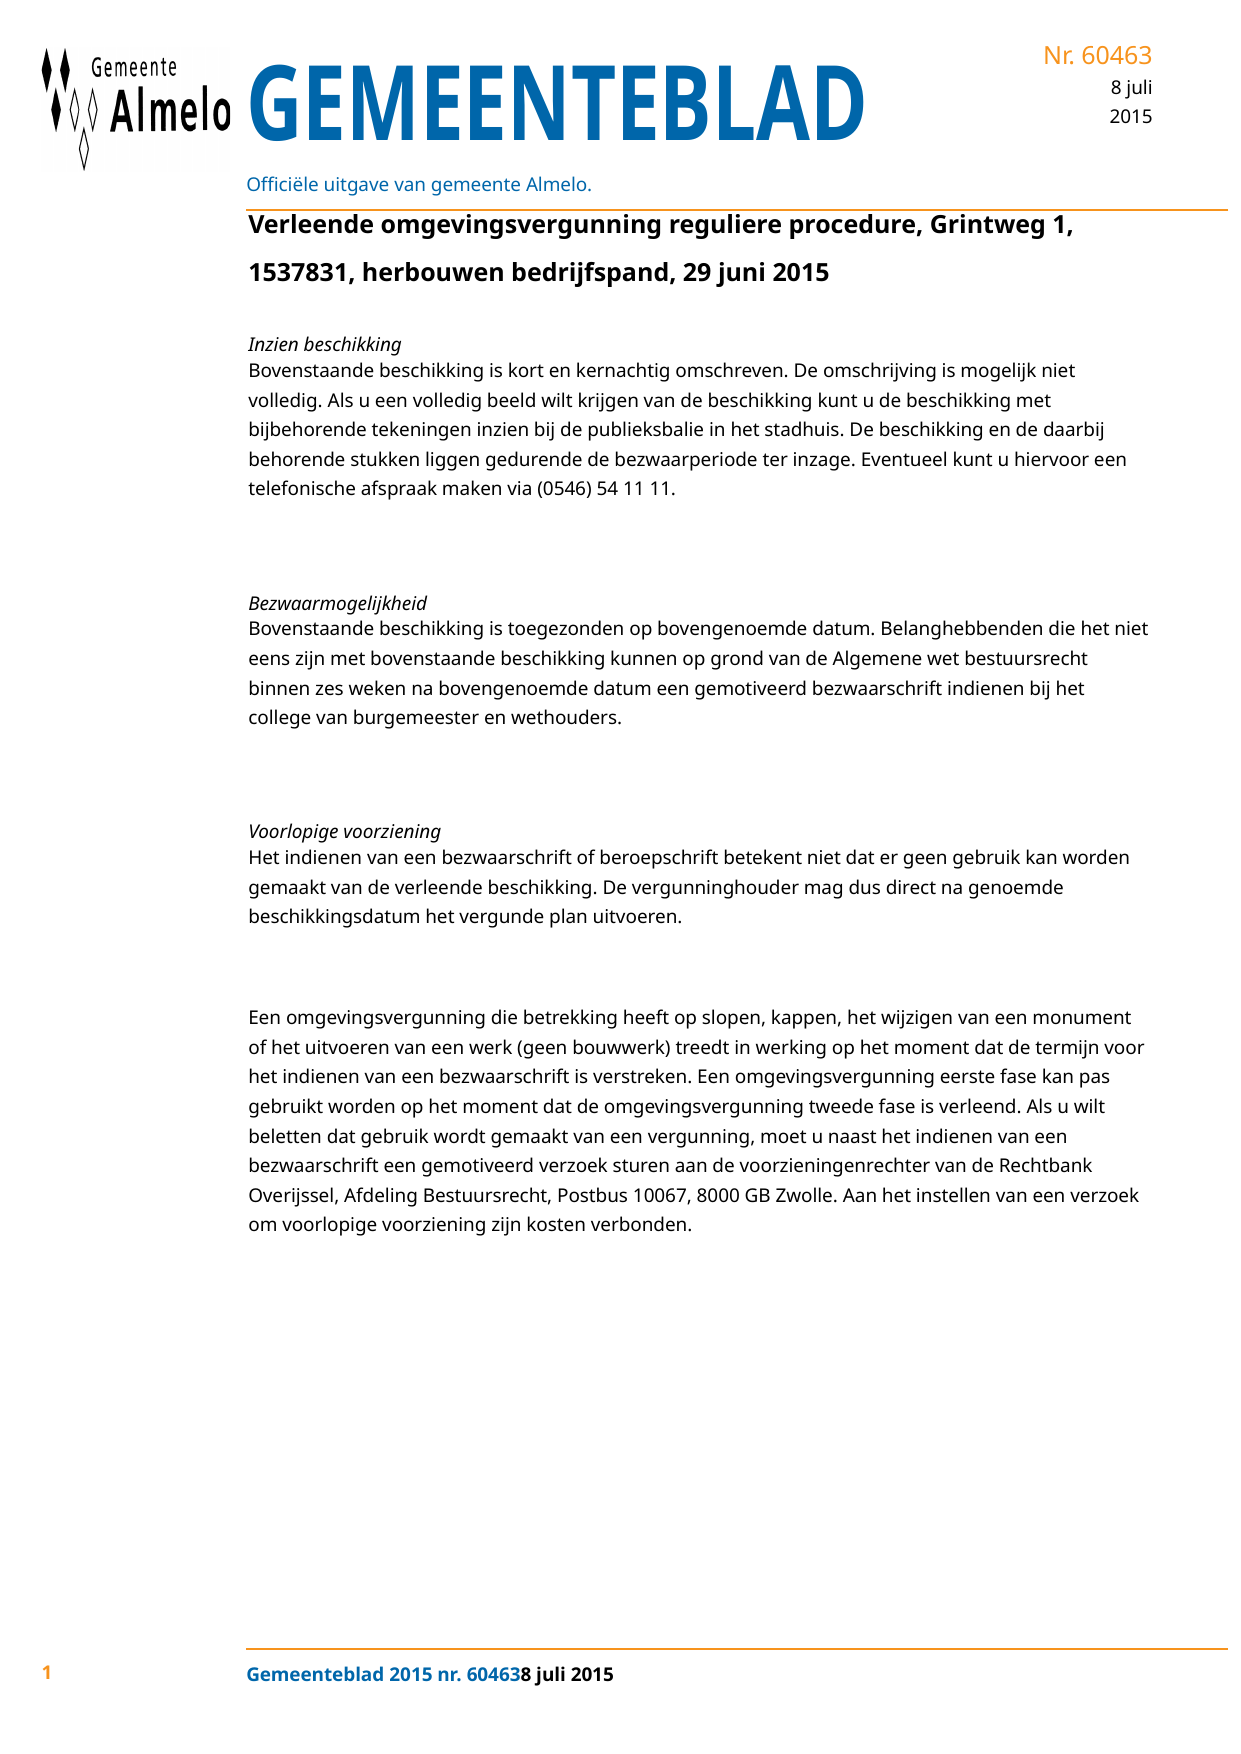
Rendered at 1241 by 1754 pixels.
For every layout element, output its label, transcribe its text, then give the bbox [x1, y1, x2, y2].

text Bezwaarmogelijkheid [248, 590, 1152, 616]
text Een omgevingsvergunning die betrekking heeft op slopen, kappen, het wijzigen van een monument of het uitvoeren van een werk (geen bouwwerk) treedt in werking op het moment dat de termijn voor het indienen van een bezwaarschrift is verstreken. Een omgevingsvergunning eerste fase kan pas gebruikt worden op het moment dat de omgevingsvergunning tweede fase is verleend. Als u wilt beletten dat gebruik wordt gemaakt van een vergunning, moet u naast het indienen van een bezwaarschrift een gemotiveerd verzoek sturen aan de voorzieningenrechter van de Rechtbank Overijssel, Afdeling Bestuursrecht, Postbus 10067, 8000 GB Zwolle. Aan het instellen van een verzoek om voorlopige voorziening zijn kosten verbonden. [248, 1004, 1152, 1237]
text Verleende omgevingsvergunning reguliere procedure, Grintweg 1, 1537831, herbouwen bedrijfspand, 29 juni 2015 [248, 211, 1152, 288]
picture [41, 47, 231, 172]
text Het indienen van een bezwaarschrift of beroepschrift betekent niet dat er geen gebruik kan worden gemaakt van de verleende beschikking. De vergunninghouder mag dus direct na genoemde beschikkingsdatum het vergunde plan uitvoeren. [248, 844, 1152, 929]
text Bovenstaande beschikking is toegezonden op bovengenoemde datum. Belanghebbenden die het niet eens zijn met bovenstaande beschikking kunnen op grond van de Algemene wet bestuursrecht binnen zes weken na bovengenoemde datum een gemotiveerd bezwaarschrift indienen bij het college van burgemeester en wethouders. [248, 616, 1152, 730]
text Voorlopige voorziening [248, 819, 1152, 844]
text Bovenstaande beschikking is kort en kernachtig omschreven. De omschrijving is mogelijk niet volledig. Als u een volledig beeld wilt krijgen van de beschikking kunt u de beschikking met bijbehorende tekeningen inzien bij de publieksbalie in het stadhuis. De beschikking en de daarbij behorende stukken liggen gedurende de bezwaarperiode ter inzage. Eventueel kunt u hiervoor een telefonische afspraak maken via (0546) 54 11 11. [248, 357, 1152, 501]
text Inzien beschikking [248, 331, 1152, 357]
